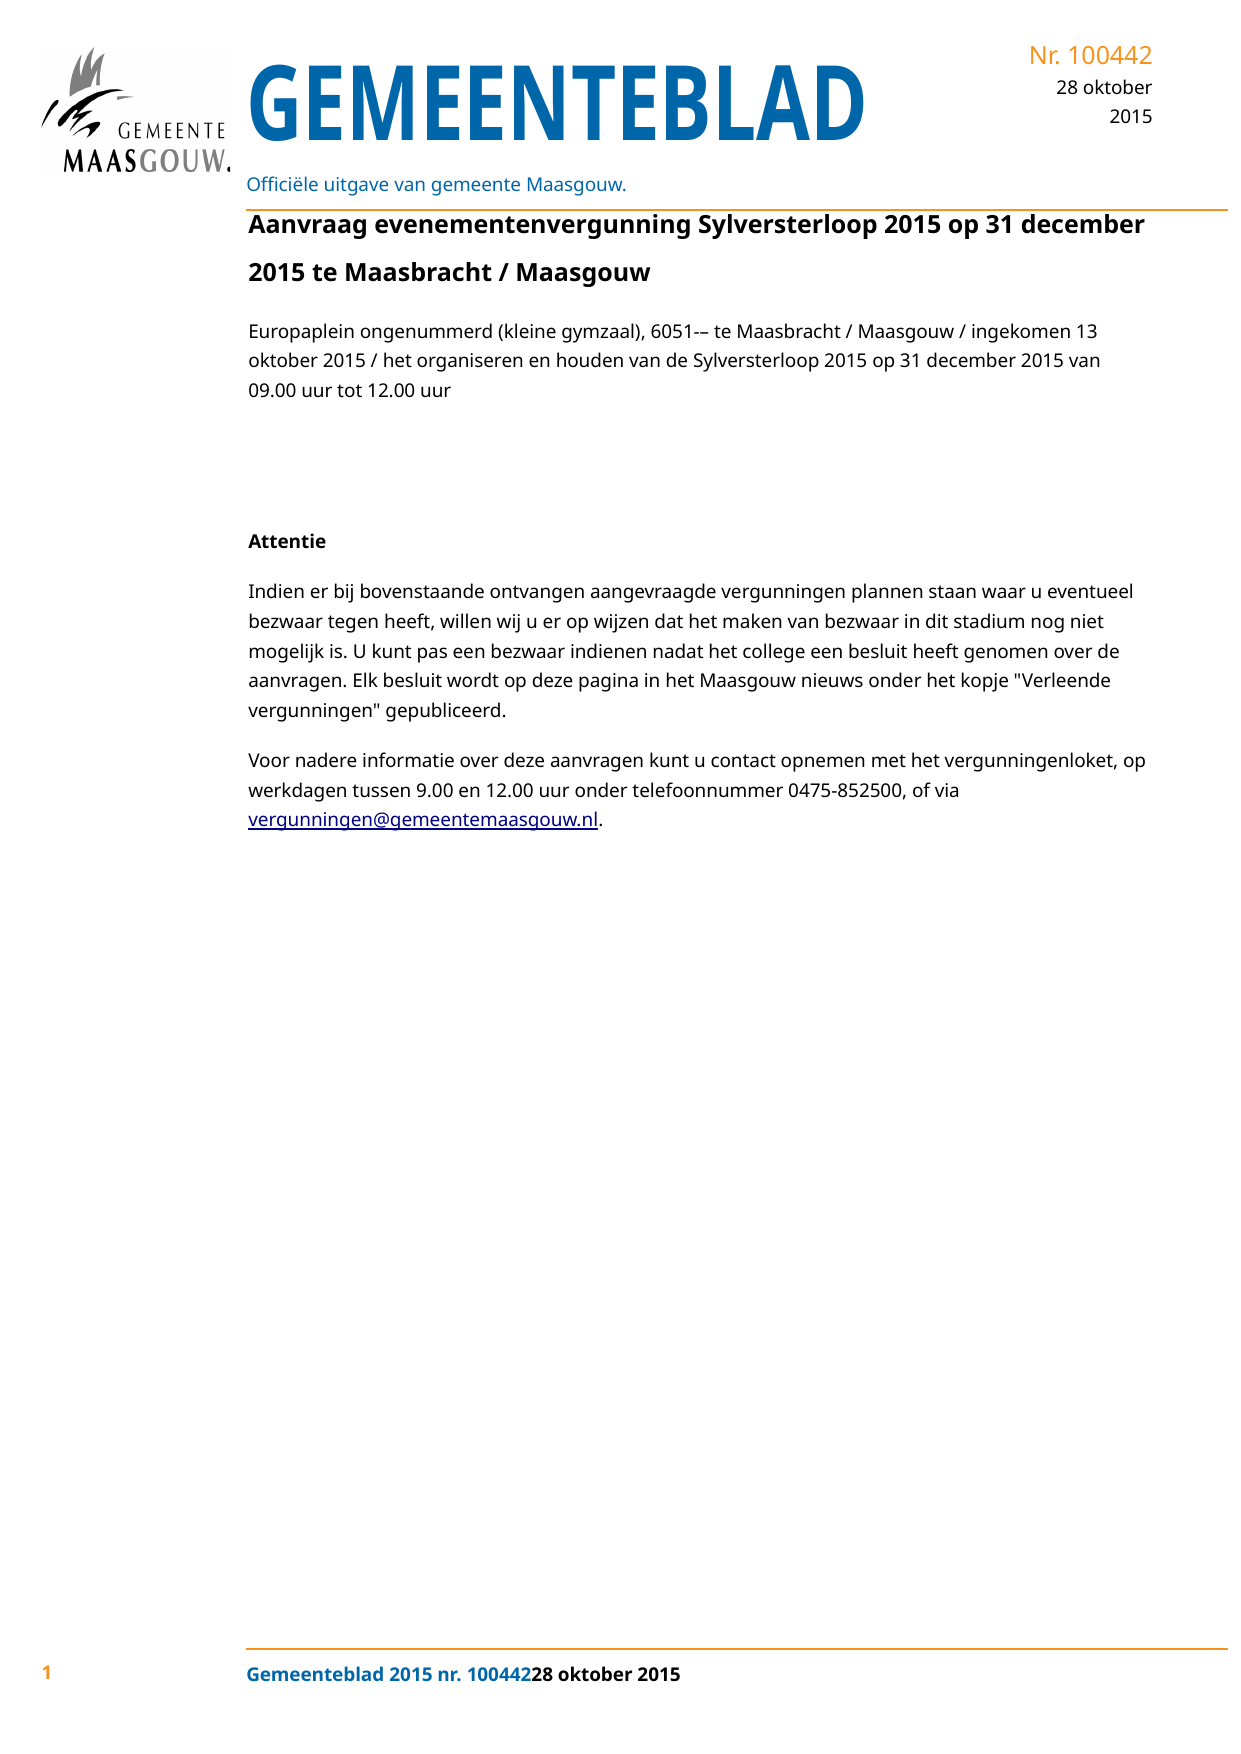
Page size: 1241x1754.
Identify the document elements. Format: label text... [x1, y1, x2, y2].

text Voor nadere informatie over deze aanvragen kunt u contact opnemen met het vergunningenloket, op werkdagen tussen 9.00 en 12.00 uur onder telefoonnummer 0475-852500, of via vergunningen@gemeentemaasgouw.nl. [248, 747, 1152, 832]
text Attentie [248, 528, 1152, 554]
text Europaplein ongenummerd (kleine gymzaal), 6051-– te Maasbracht / Maasgouw / ingekomen 13 oktober 2015 / het organiseren en houden van de Sylversterloop 2015 op 31 december 2015 van 09.00 uur tot 12.00 uur [248, 318, 1152, 403]
picture [41, 47, 231, 172]
text Indien er bij bovenstaande ontvangen aangevraagde vergunningen plannen staan waar u eventueel bezwaar tegen heeft, willen wij u er op wijzen dat het maken van bezwaar in dit stadium nog niet mogelijk is. U kunt pas een bezwaar indienen nadat het college een besluit heeft genomen over de aanvragen. Elk besluit wordt op deze pagina in het Maasgouw nieuws onder het kopje "Verleende vergunningen" gepubliceerd. [248, 579, 1152, 723]
text Aanvraag evenementenvergunning Sylversterloop 2015 op 31 december 2015 te Maasbracht / Maasgouw [248, 211, 1152, 288]
